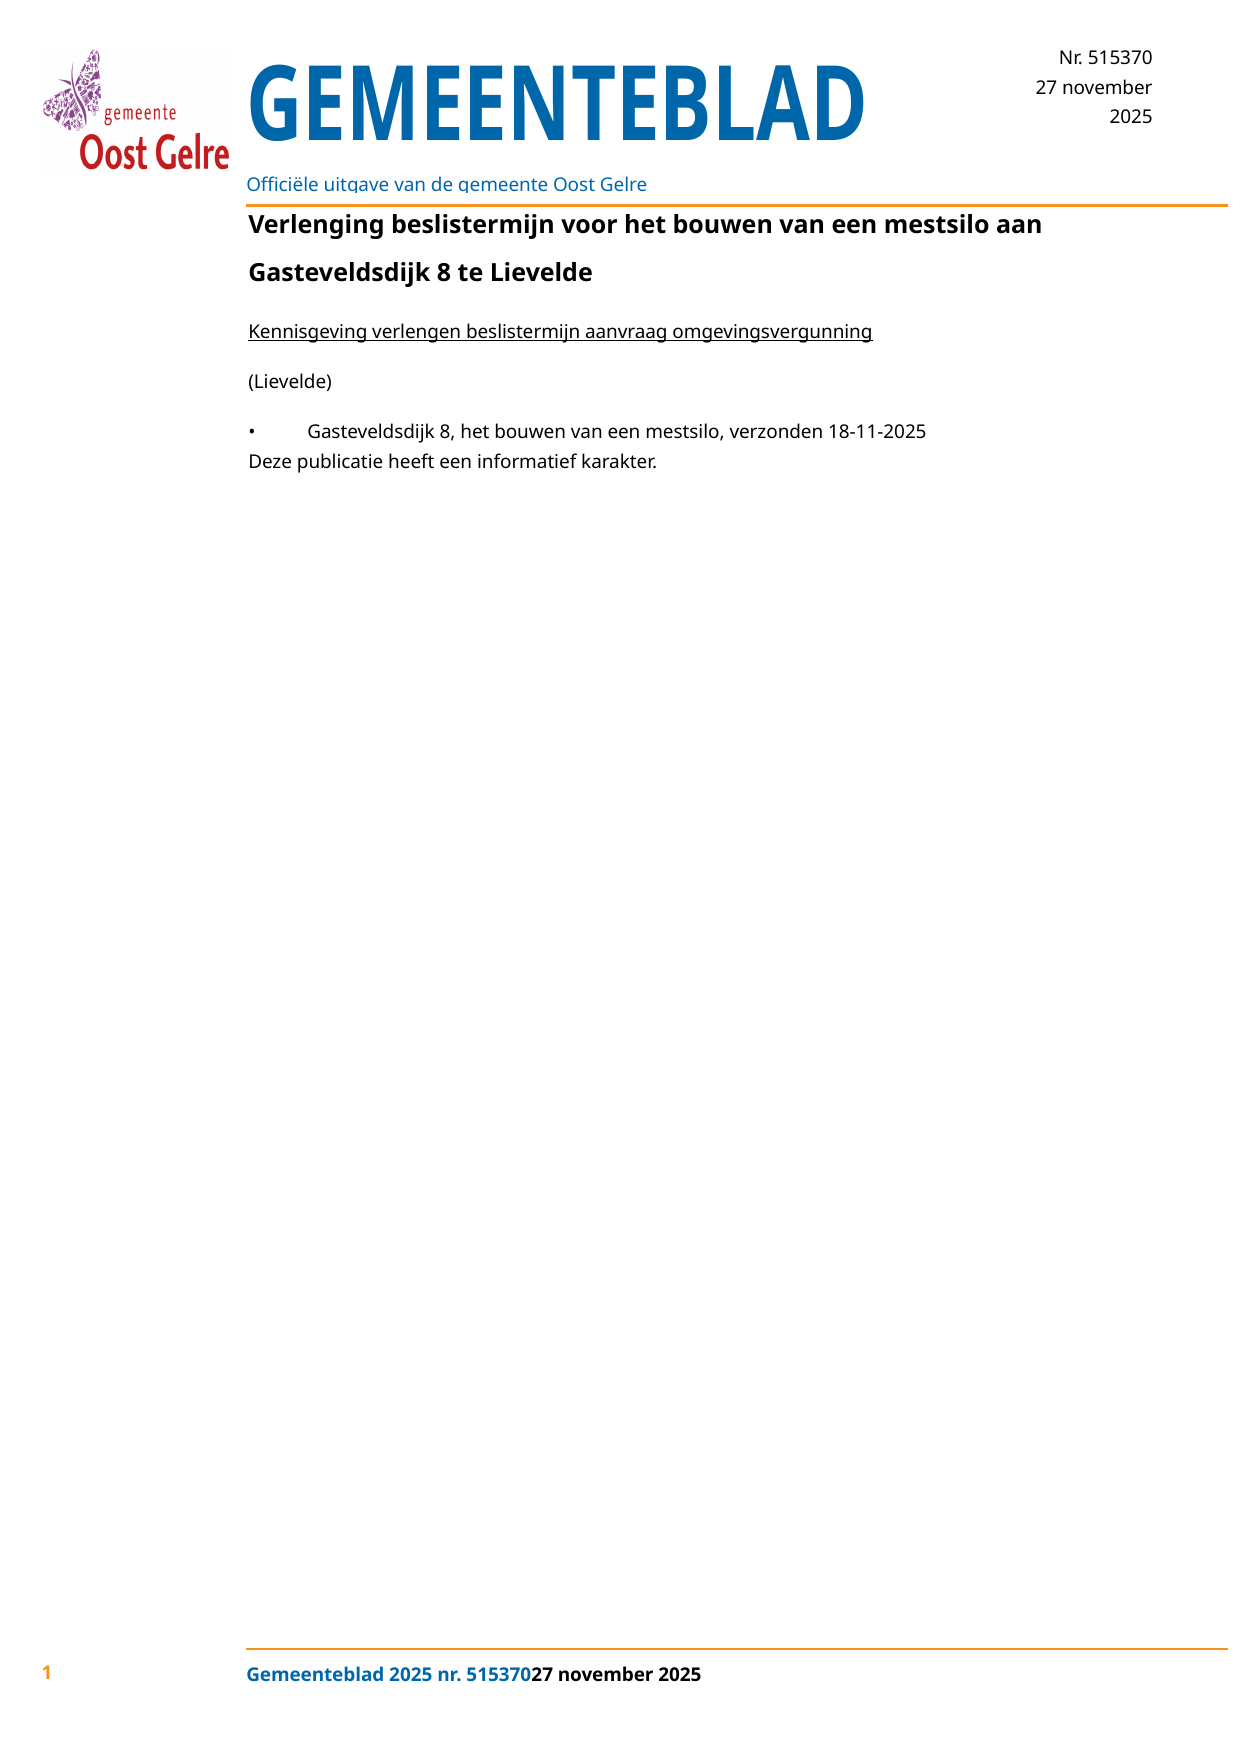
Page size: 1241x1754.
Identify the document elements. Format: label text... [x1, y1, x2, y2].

text Kennisgeving verlengen beslistermijn aanvraag omgevingsvergunning [248, 318, 1152, 344]
text (Lievelde) [248, 368, 1152, 394]
picture [41, 47, 231, 172]
list Gasteveldsdijk 8, het bouwen van een mestsilo, verzonden 18-11-2025 [248, 419, 1152, 444]
text Verlenging beslistermijn voor het bouwen van een mestsilo aan Gasteveldsdijk 8 te Lievelde [248, 207, 1152, 288]
text Deze publicatie heeft een informatief karakter. [248, 448, 1152, 474]
